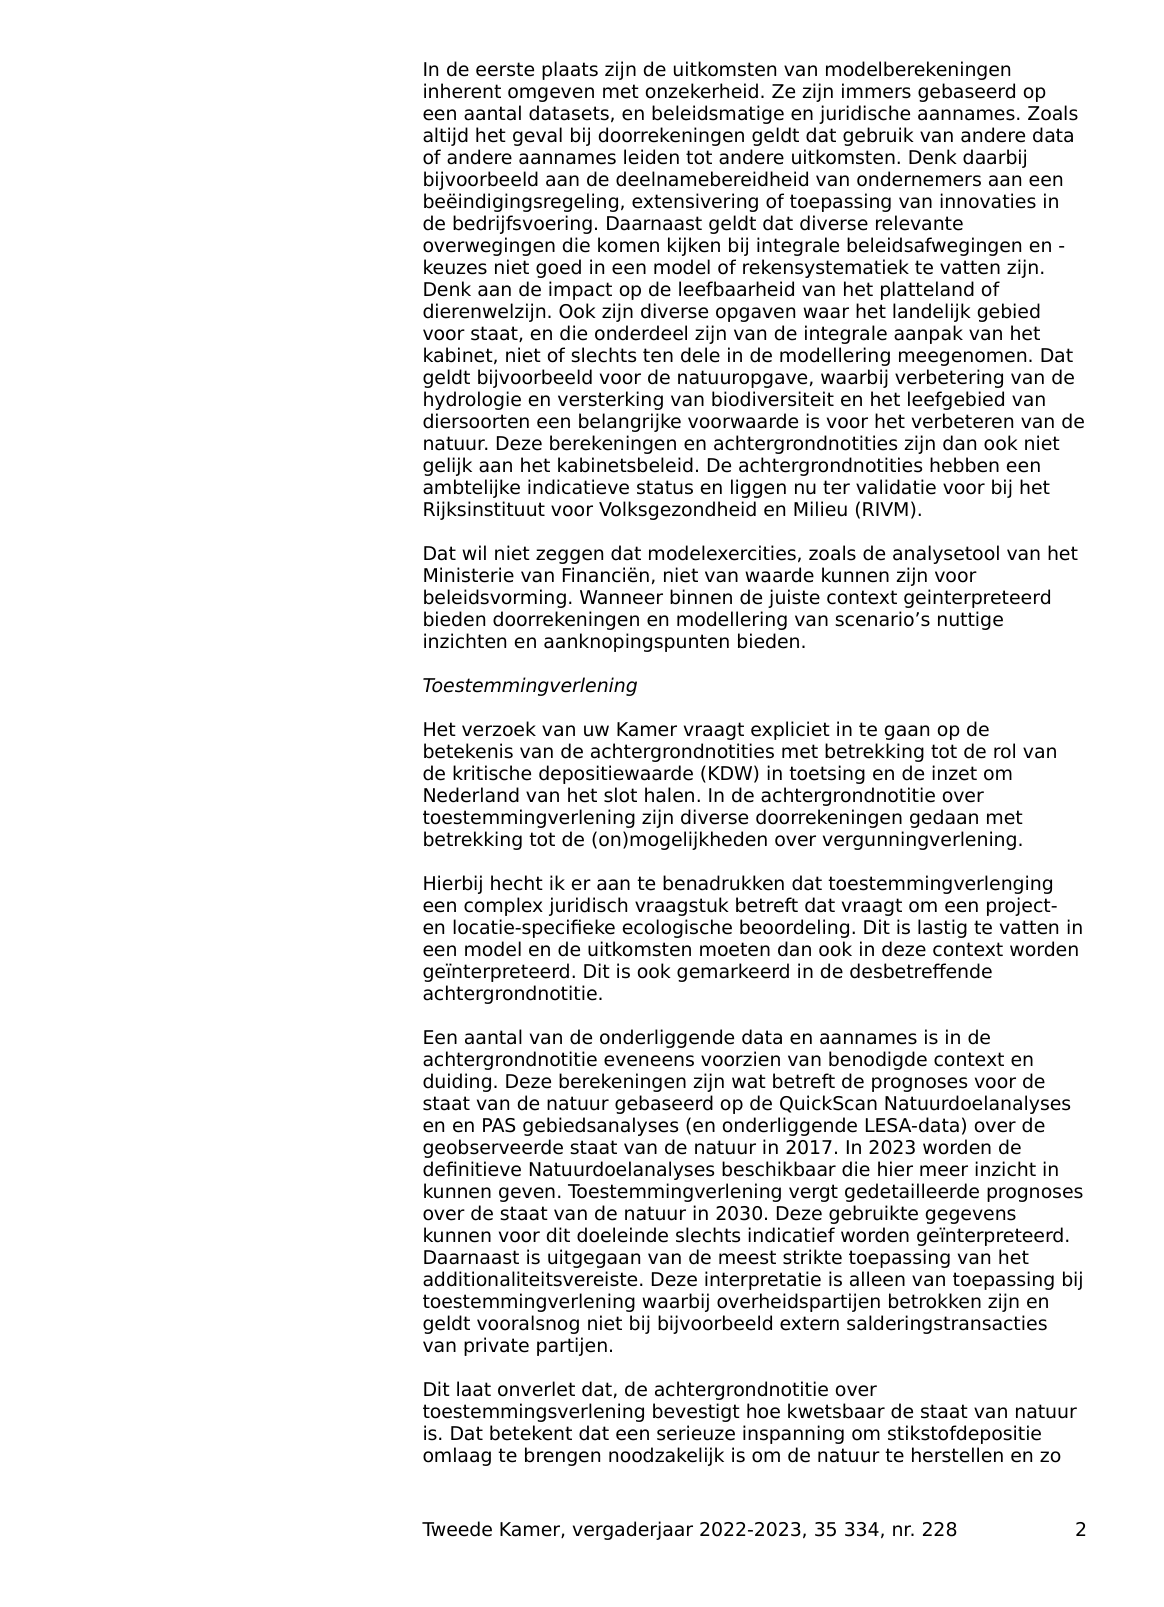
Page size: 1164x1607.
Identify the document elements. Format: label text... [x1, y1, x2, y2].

text Dit laat onverlet dat, de achtergrondnotitie over toestemmingsverlening bevestigt hoe kwetsbaar de staat van natuur is. Dat betekent dat een serieuze inspanning om stikstofdepositie omlaag te brengen noodzakelijk is om de natuur te herstellen en zo [422, 1379, 1087, 1467]
subtitle Toestemmingverlening [422, 675, 1087, 697]
text In de eerste plaats zijn de uitkomsten van modelberekeningen inherent omgeven met onzekerheid. Ze zijn immers gebaseerd op een aantal datasets, en beleidsmatige en juridische aannames. Zoals altijd het geval bij doorrekeningen geldt dat gebruik van andere data of andere aannames leiden tot andere uitkomsten. Denk daarbij bijvoorbeeld aan de deelnamebereidheid van ondernemers aan een beëindigingsregeling, extensivering of toepassing van innovaties in de bedrijfsvoering. Daarnaast geldt dat diverse relevante overwegingen die komen kijken bij integrale beleidsafwegingen en -keuzes niet goed in een model of rekensystematiek te vatten zijn. Denk aan de impact op de leefbaarheid van het platteland of dierenwelzijn. Ook zijn diverse opgaven waar het landelijk gebied voor staat, en die onderdeel zijn van de integrale aanpak van het kabinet, niet of slechts ten dele in de modellering meegenomen. Dat geldt bijvoorbeeld voor de natuuropgave, waarbij verbetering van de hydrologie en versterking van biodiversiteit en het leefgebied van diersoorten een belangrijke voorwaarde is voor het verbeteren van de natuur. Deze berekeningen en achtergrondnotities zijn dan ook niet gelijk aan het kabinetsbeleid. De achtergrondnotities hebben een ambtelijke indicatieve status en liggen nu ter validatie voor bij het Rijksinstituut voor Volksgezondheid en Milieu (RIVM). [422, 59, 1087, 521]
text Hierbij hecht ik er aan te benadrukken dat toestemmingverlenging een complex juridisch vraagstuk betreft dat vraagt om een project- en locatie-specifieke ecologische beoordeling. Dit is lastig te vatten in een model en de uitkomsten moeten dan ook in deze context worden geïnterpreteerd. Dit is ook gemarkeerd in de desbetreffende achtergrondnotitie. [422, 873, 1087, 1005]
text Een aantal van de onderliggende data en aannames is in de achtergrondnotitie eveneens voorzien van benodigde context en duiding. Deze berekeningen zijn wat betreft de prognoses voor de staat van de natuur gebaseerd op de QuickScan Natuurdoelanalyses en en PAS gebiedsanalyses (en onderliggende LESA-data) over de geobserveerde staat van de natuur in 2017. In 2023 worden de definitieve Natuurdoelanalyses beschikbaar die hier meer inzicht in kunnen geven. Toestemmingverlening vergt gedetailleerde prognoses over de staat van de natuur in 2030. Deze gebruikte gegevens kunnen voor dit doeleinde slechts indicatief worden geïnterpreteerd. Daarnaast is uitgegaan van de meest strikte toepassing van het additionaliteitsvereiste. Deze interpretatie is alleen van toepassing bij toestemmingverlening waarbij overheidspartijen betrokken zijn en geldt vooralsnog niet bij bijvoorbeeld extern salderingstransacties van private partijen. [422, 1027, 1087, 1357]
text Dat wil niet zeggen dat modelexercities, zoals de analysetool van het Ministerie van Financiën, niet van waarde kunnen zijn voor beleidsvorming. Wanneer binnen de juiste context geinterpreteerd bieden doorrekeningen en modellering van scenario’s nuttige inzichten en aanknopingspunten bieden. [422, 543, 1087, 653]
text Het verzoek van uw Kamer vraagt expliciet in te gaan op de betekenis van de achtergrondnotities met betrekking tot de rol van de kritische depositiewaarde (KDW) in toetsing en de inzet om Nederland van het slot halen. In de achtergrondnotitie over toestemmingverlening zijn diverse doorrekeningen gedaan met betrekking tot de (on)mogelijkheden over vergunningverlening. [422, 719, 1087, 851]
